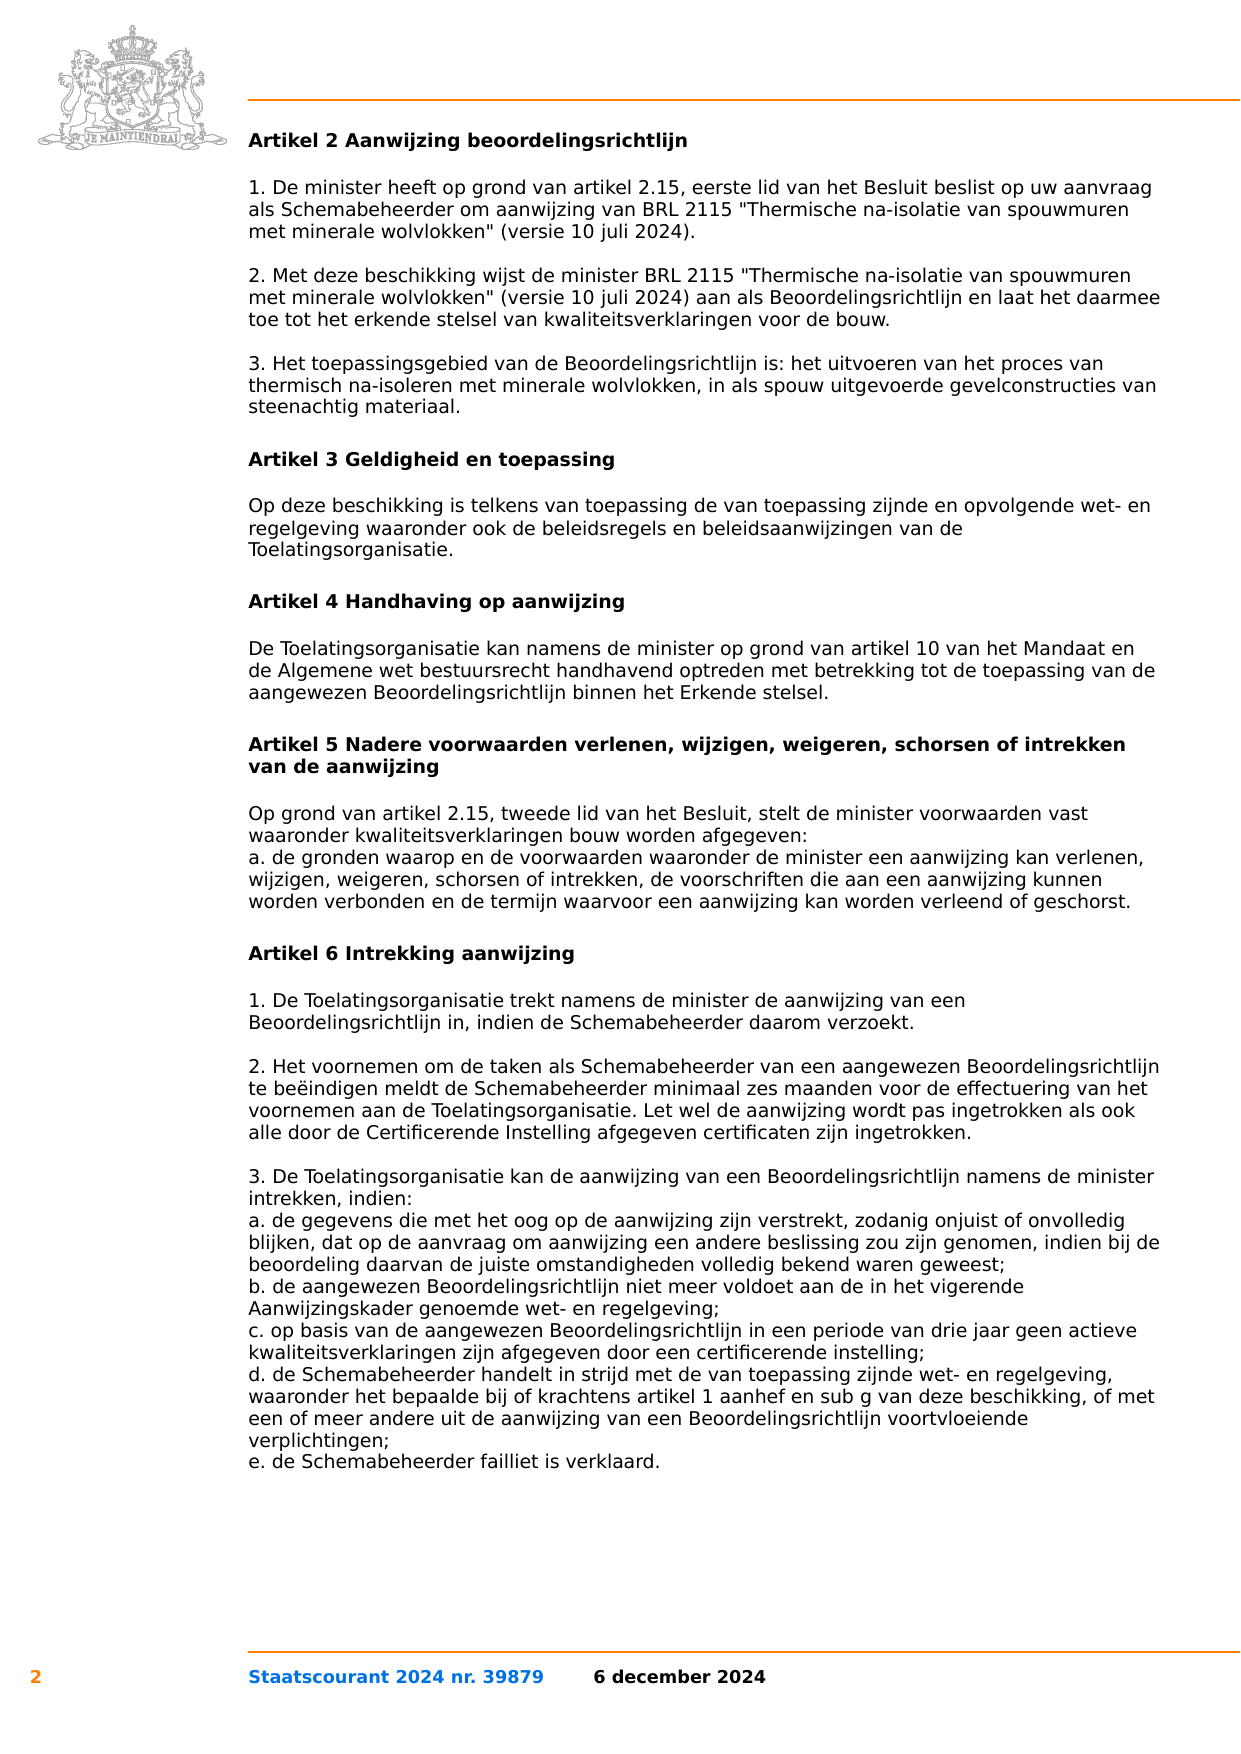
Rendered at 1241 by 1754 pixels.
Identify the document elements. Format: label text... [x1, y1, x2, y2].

text a. de gegevens die met het oog op de aanwijzing zijn verstrekt, zodanig onjuist of onvolledig blijken, dat op de aanvraag om aanwijzing een andere beslissing zou zijn genomen, indien bij de beoordeling daarvan de juiste omstandigheden volledig bekend waren geweest; [248, 1210, 1163, 1276]
text a. de gronden waarop en de voorwaarden waaronder de minister een aanwijzing kan verlenen, wijzigen, weigeren, schorsen of intrekken, de voorschriften die aan een aanwijzing kunnen worden verbonden en de termijn waarvoor een aanwijzing kan worden verleend of geschorst. [248, 847, 1163, 913]
text 2. Met deze beschikking wijst de minister BRL 2115 "Thermische na-isolatie van spouwmuren met minerale wolvlokken" (versie 10 juli 2024) aan als Beoordelingsrichtlijn en laat het daarmee toe tot het erkende stelsel van kwaliteitsverklaringen voor de bouw. [248, 265, 1163, 331]
subtitle Artikel 4 Handhaving op aanwijzing [248, 591, 1163, 613]
subtitle Artikel 3 Geldigheid en toepassing [248, 448, 1163, 470]
subtitle Artikel 2 Aanwijzing beoordelingsrichtlijn [248, 130, 1163, 152]
text 3. De Toelatingsorganisatie kan de aanwijzing van een Beoordelingsrichtlijn namens de minister intrekken, indien: [248, 1166, 1163, 1210]
text 1. De Toelatingsorganisatie trekt namens de minister de aanwijzing van een Beoordelingsrichtlijn in, indien de Schemabeheerder daarom verzoekt. [248, 990, 1163, 1034]
text Op grond van artikel 2.15, tweede lid van het Besluit, stelt de minister voorwaarden vast waaronder kwaliteitsverklaringen bouw worden afgegeven: [248, 803, 1163, 847]
text Op deze beschikking is telkens van toepassing de van toepassing zijnde en opvolgende wet- en regelgeving waaronder ook de beleidsregels en beleidsaanwijzingen van de Toelatingsorganisatie. [248, 495, 1163, 561]
text 2. Het voornemen om de taken als Schemabeheerder van een aangewezen Beoordelingsrichtlijn te beëindigen meldt de Schemabeheerder minimaal zes maanden voor de effectuering van het voornemen aan de Toelatingsorganisatie. Let wel de aanwijzing wordt pas ingetrokken als ook alle door de Certificerende Instelling afgegeven certificaten zijn ingetrokken. [248, 1056, 1163, 1144]
subtitle Artikel 5 Nadere voorwaarden verlenen, wijzigen, weigeren, schorsen of intrekken van de aanwijzing [248, 734, 1163, 778]
picture [38, 25, 227, 150]
text 3. Het toepassingsgebied van de Beoordelingsrichtlijn is: het uitvoeren van het proces van thermisch na-isoleren met minerale wolvlokken, in als spouw uitgevoerde gevelconstructies van steenachtig materiaal. [248, 352, 1163, 418]
text c. op basis van de aangewezen Beoordelingsrichtlijn in een periode van drie jaar geen actieve kwaliteitsverklaringen zijn afgegeven door een certificerende instelling; [248, 1319, 1163, 1363]
text 1. De minister heeft op grond van artikel 2.15, eerste lid van het Besluit beslist op uw aanvraag als Schemabeheerder om aanwijzing van BRL 2115 "Thermische na-isolatie van spouwmuren met minerale wolvlokken" (versie 10 juli 2024). [248, 177, 1163, 243]
text De Toelatingsorganisatie kan namens de minister op grond van artikel 10 van het Mandaat en de Algemene wet bestuursrecht handhavend optreden met betrekking tot de toepassing van de aangewezen Beoordelingsrichtlijn binnen het Erkende stelsel. [248, 638, 1163, 704]
subtitle Artikel 6 Intrekking aanwijzing [248, 943, 1163, 965]
text b. de aangewezen Beoordelingsrichtlijn niet meer voldoet aan de in het vigerende Aanwijzingskader genoemde wet- en regelgeving; [248, 1276, 1163, 1319]
text e. de Schemabeheerder failliet is verklaard. [248, 1451, 1163, 1473]
text d. de Schemabeheerder handelt in strijd met de van toepassing zijnde wet- en regelgeving, waaronder het bepaalde bij of krachtens artikel 1 aanhef en sub g van deze beschikking, of met een of meer andere uit de aanwijzing van een Beoordelingsrichtlijn voortvloeiende verplichtingen; [248, 1363, 1163, 1451]
